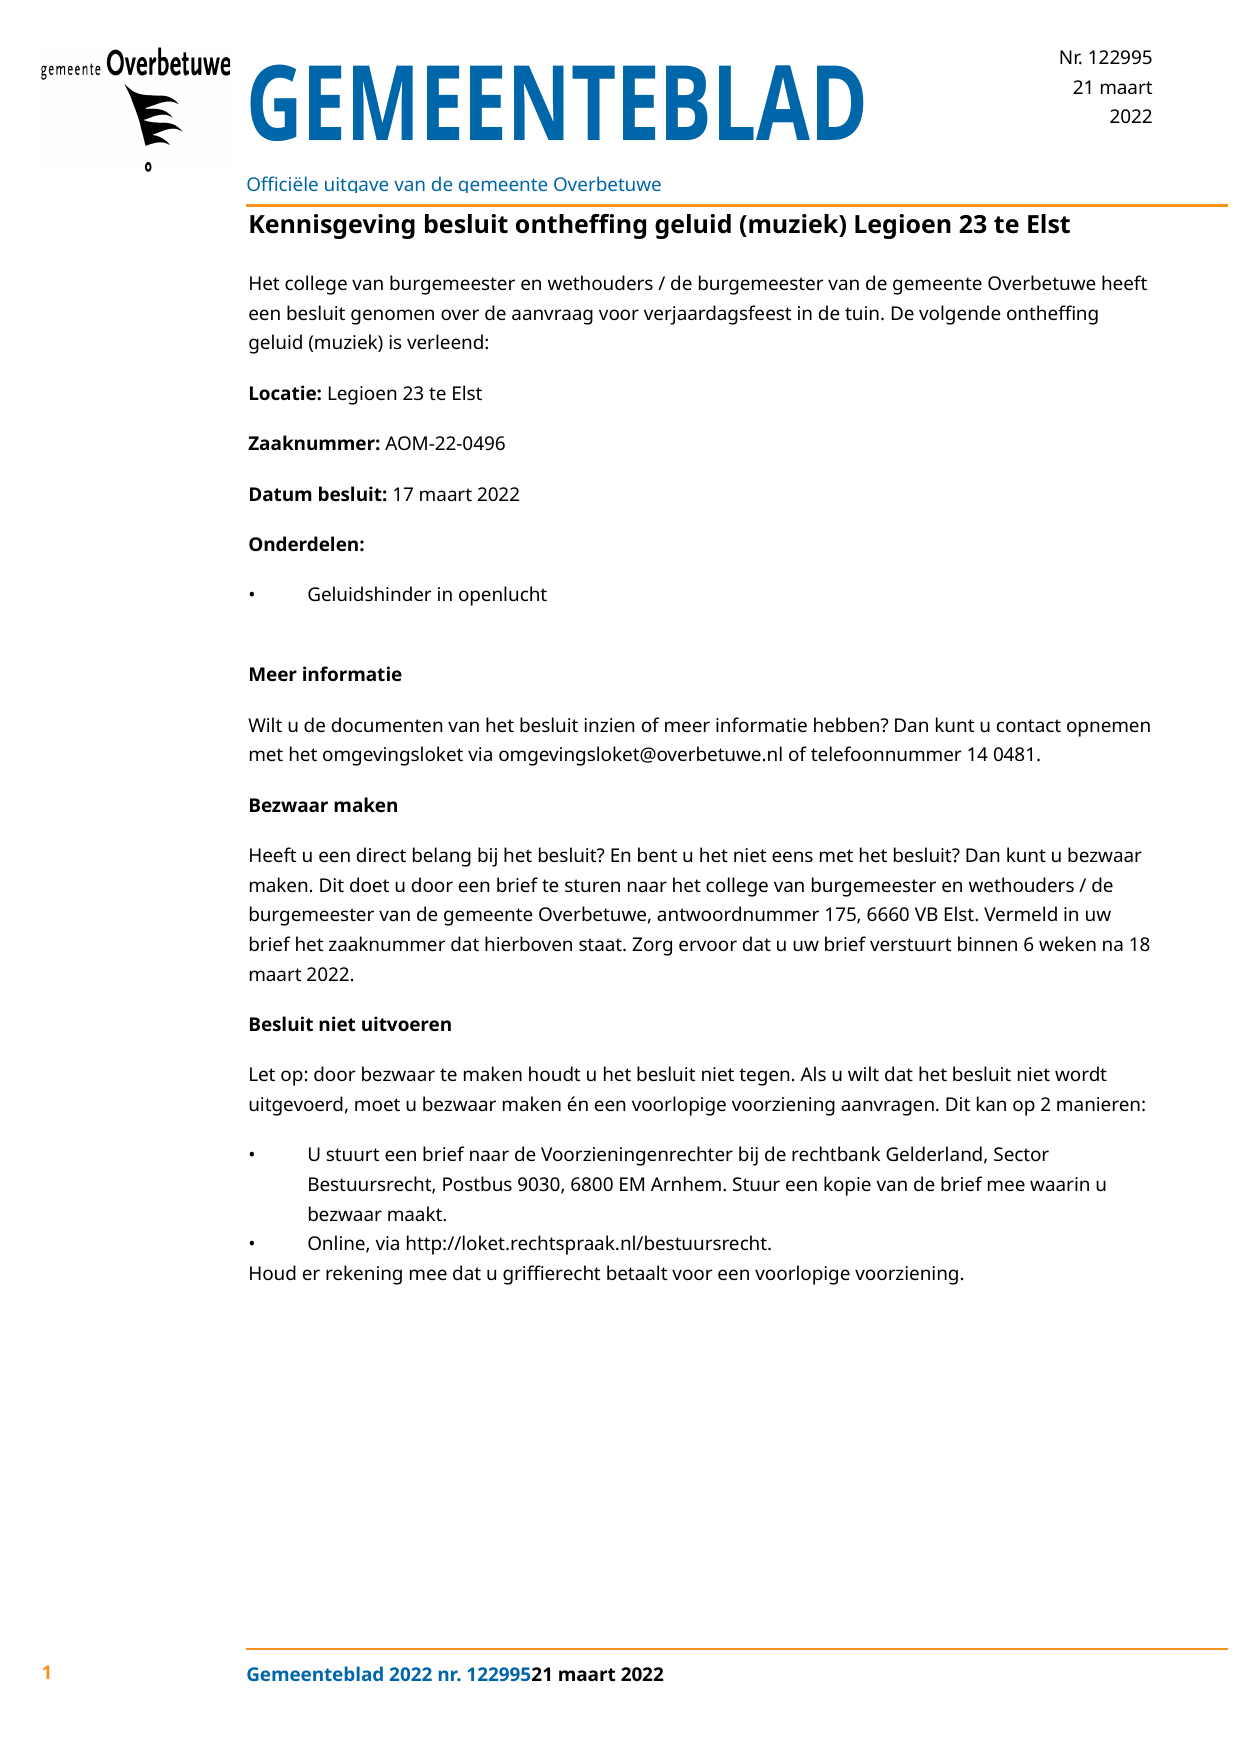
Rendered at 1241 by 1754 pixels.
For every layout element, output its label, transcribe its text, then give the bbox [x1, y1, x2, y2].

text Onderdelen: [248, 531, 1152, 557]
text Heeft u een direct belang bij het besluit? En bent u het niet eens met het besluit? Dan kunt u bezwaar maken. Dit doet u door een brief te sturen naar het college van burgemeester en wethouders / de burgemeester van de gemeente Overbetuwe, antwoordnummer 175, 6660 VB Elst. Vermeld in uw brief het zaaknummer dat hierboven staat. Zorg ervoor dat u uw brief verstuurt binnen 6 weken na 18 maart 2022. [248, 842, 1152, 986]
text Meer informatie [248, 662, 1152, 687]
text Besluit niet uitvoeren [248, 1011, 1152, 1037]
text Bezwaar maken [248, 792, 1152, 818]
list Geluidshinder in openlucht [248, 582, 1152, 607]
text Wilt u de documenten van het besluit inzien of meer informatie hebben? Dan kunt u contact opnemen met het omgevingsloket via omgevingsloket@overbetuwe.nl of telefoonnummer 14 0481. [248, 712, 1152, 767]
text Zaaknummer: AOM-22-0496 [248, 430, 1152, 456]
text Let op: door bezwaar te maken houdt u het besluit niet tegen. Als u wilt dat het besluit niet wordt uitgevoerd, moet u bezwaar maken én een voorlopige voorziening aanvragen. Dit kan op 2 manieren: [248, 1062, 1152, 1117]
picture [41, 47, 231, 172]
text Houd er rekening mee dat u griffierecht betaalt voor een voorlopige voorziening. [248, 1260, 1152, 1286]
text Datum besluit: 17 maart 2022 [248, 481, 1152, 506]
list Online, via http://loket.rechtspraak.nl/bestuursrecht. [248, 1230, 1152, 1256]
list U stuurt een brief naar de Voorzieningenrechter bij de rechtbank Gelderland, Sector Bestuursrecht, Postbus 9030, 6800 EM Arnhem. Stuur een kopie van de brief mee waarin u bezwaar maakt. [248, 1142, 1152, 1226]
text Locatie: Legioen 23 te Elst [248, 380, 1152, 406]
text Kennisgeving besluit ontheffing geluid (muziek) Legioen 23 te Elst [248, 207, 1152, 241]
text Het college van burgemeester en wethouders / de burgemeester van de gemeente Overbetuwe heeft een besluit genomen over de aanvraag voor verjaardagsfeest in de tuin. De volgende ontheffing geluid (muziek) is verleend: [248, 270, 1152, 355]
